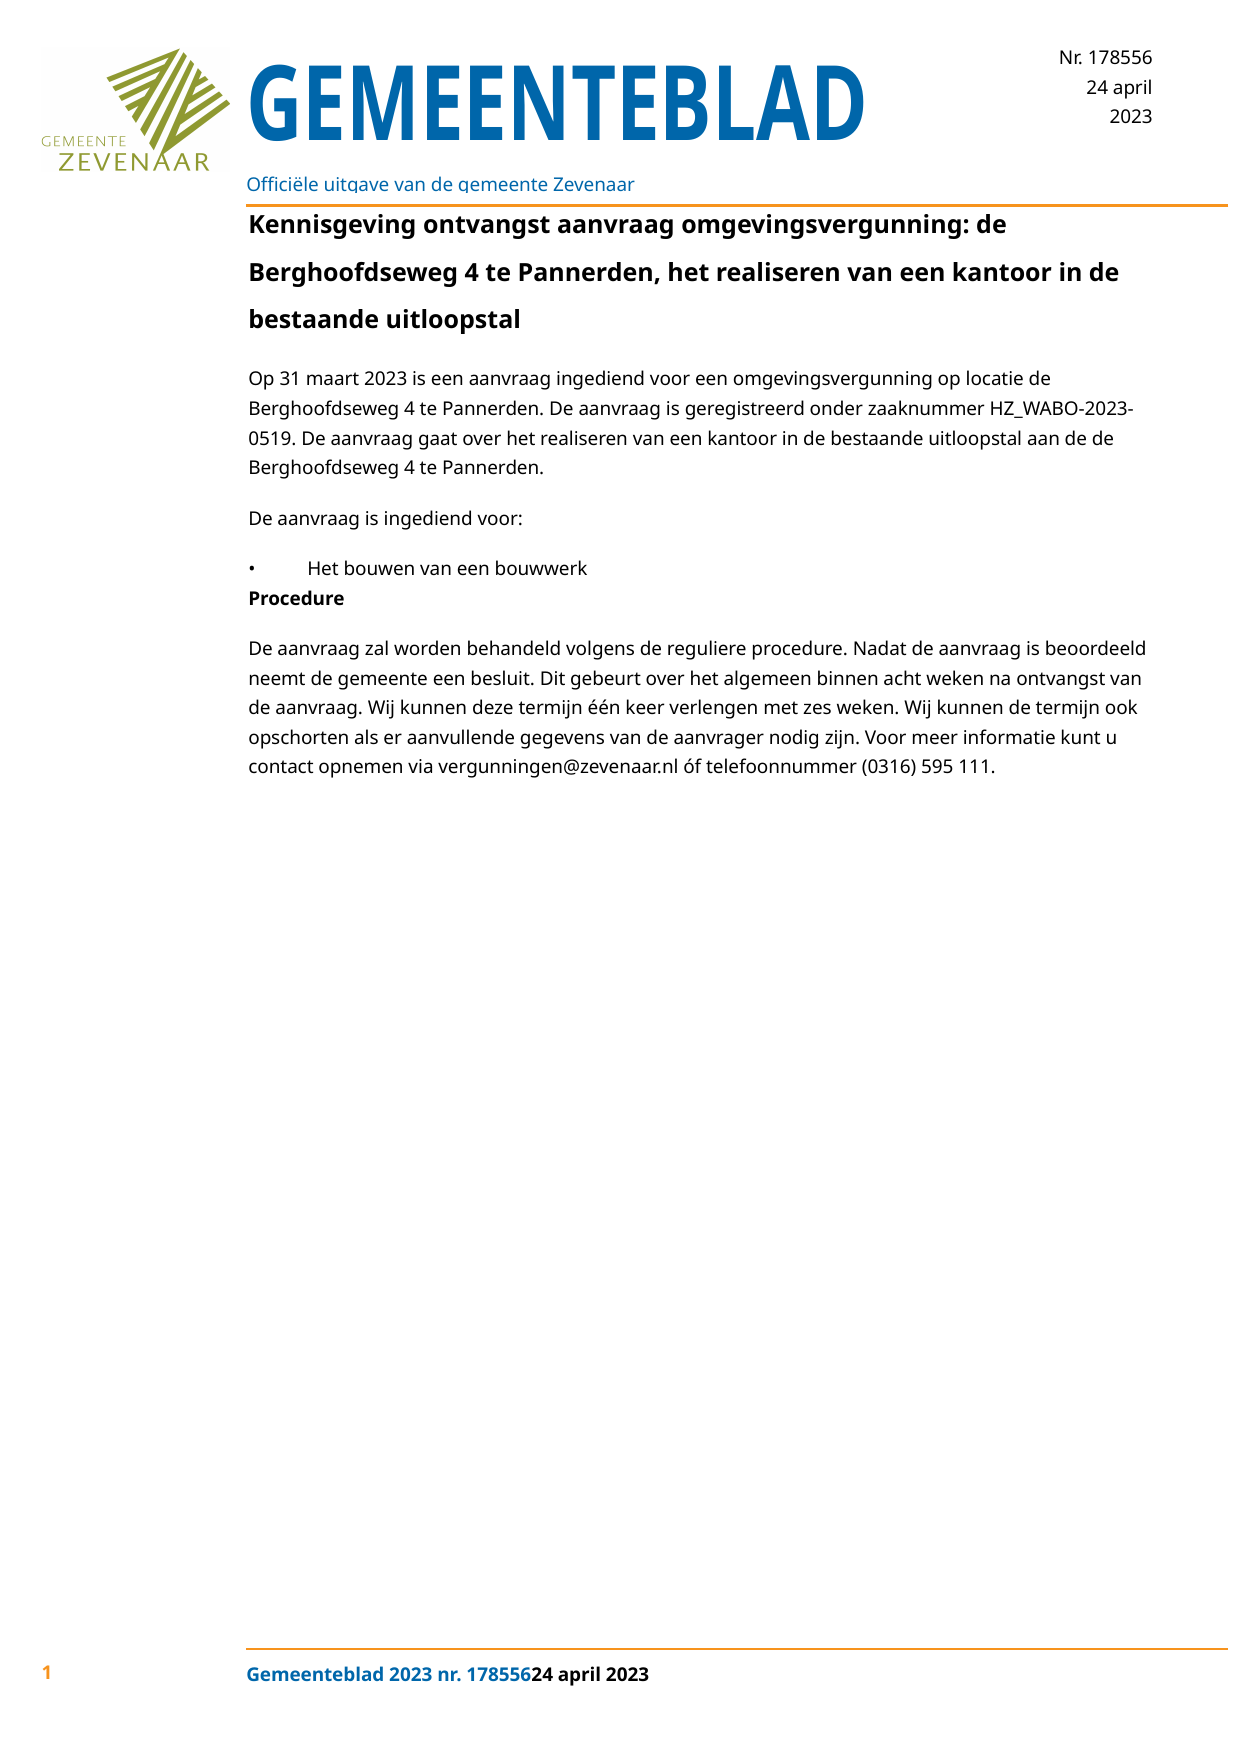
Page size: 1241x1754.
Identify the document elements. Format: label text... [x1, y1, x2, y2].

picture [41, 47, 231, 172]
text De aanvraag zal worden behandeld volgens de reguliere procedure. Nadat de aanvraag is beoordeeld neemt de gemeente een besluit. Dit gebeurt over het algemeen binnen acht weken na ontvangst van de aanvraag. Wij kunnen deze termijn één keer verlengen met zes weken. Wij kunnen de termijn ook opschorten als er aanvullende gegevens van de aanvrager nodig zijn. Voor meer informatie kunt u contact opnemen via vergunningen@zevenaar.nl óf telefoonnummer (0316) 595 111. [248, 635, 1152, 779]
list Het bouwen van een bouwwerk [248, 555, 1152, 581]
text Kennisgeving ontvangst aanvraag omgevingsvergunning: de Berghoofdseweg 4 te Pannerden, het realiseren van een kantoor in de bestaande uitloopstal [248, 207, 1152, 336]
text Procedure [248, 585, 1152, 610]
text Op 31 maart 2023 is een aanvraag ingediend voor een omgevingsvergunning op locatie de Berghoofdseweg 4 te Pannerden. De aanvraag is geregistreerd onder zaaknummer HZ_WABO-2023-0519. De aanvraag gaat over het realiseren van een kantoor in de bestaande uitloopstal aan de de Berghoofdseweg 4 te Pannerden. [248, 366, 1152, 480]
text De aanvraag is ingediend voor: [248, 505, 1152, 530]
